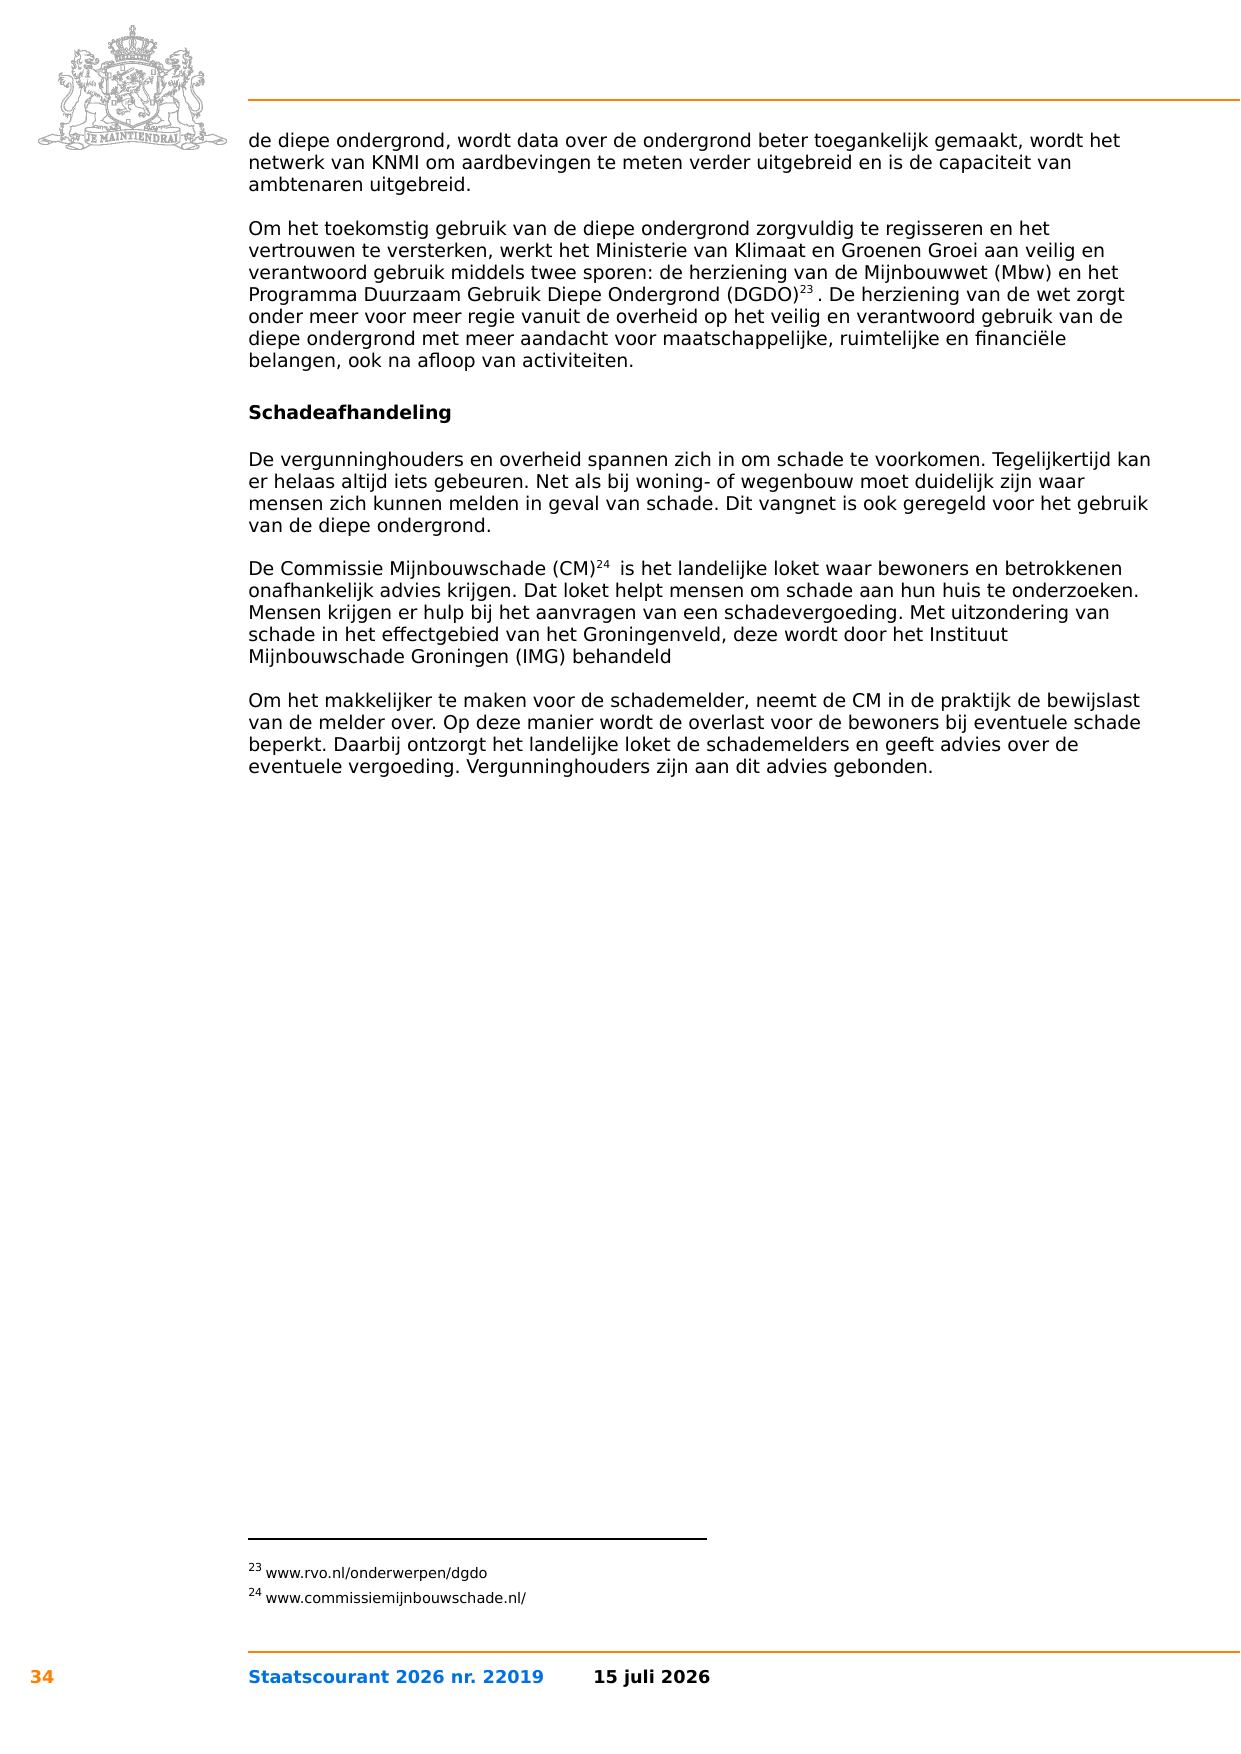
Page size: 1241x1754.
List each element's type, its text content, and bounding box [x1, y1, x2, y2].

subtitle Schadeafhandeling [248, 402, 1163, 423]
text Om het makkelijker te maken voor de schademelder, neemt de CM in de praktijk de bewijslast van de melder over. Op deze manier wordt de overlast voor de bewoners bij eventuele schade beperkt. Daarbij ontzorgt het landelijke loket de schademelders en geeft advies over de eventuele vergoeding. Vergunninghouders zijn aan dit advies gebonden. [248, 690, 1163, 778]
text De Commissie Mijnbouwschade (CM) is het landelijke loket waar bewoners en betrokkenen onafhankelijk advies krijgen. Dat loket helpt mensen om schade aan hun huis te onderzoeken. Mensen krijgen er hulp bij het aanvragen van een schadevergoeding. Met uitzondering van schade in het effectgebied van het Groningenveld, deze wordt door het Instituut Mijnbouwschade Groningen (IMG) behandeld [248, 558, 1163, 668]
text www.commissiemijnbouwschade.nl/ [248, 1586, 1163, 1608]
text de diepe ondergrond, wordt data over de ondergrond beter toegankelijk gemaakt, wordt het netwerk van KNMI om aardbevingen te meten verder uitgebreid en is de capaciteit van ambtenaren uitgebreid. [248, 130, 1163, 196]
text De vergunninghouders en overheid spannen zich in om schade te voorkomen. Tegelijkertijd kan er helaas altijd iets gebeuren. Net als bij woning- of wegenbouw moet duidelijk zijn waar mensen zich kunnen melden in geval van schade. Dit vangnet is ook geregeld voor het gebruik van de diepe ondergrond. [248, 448, 1163, 536]
text Om het toekomstig gebruik van de diepe ondergrond zorgvuldig te regisseren en het vertrouwen te versterken, werkt het Ministerie van Klimaat en Groenen Groei aan veilig en verantwoord gebruik middels twee sporen: de herziening van de Mijnbouwwet (Mbw) en het Programma Duurzaam Gebruik Diepe Ondergrond (DGDO). De herziening van de wet zorgt onder meer voor meer regie vanuit de overheid op het veilig en verantwoord gebruik van de diepe ondergrond met meer aandacht voor maatschappelijke, ruimtelijke en financiële belangen, ook na afloop van activiteiten. [248, 218, 1163, 372]
picture [38, 25, 227, 150]
text www.rvo.nl/onderwerpen/dgdo [248, 1561, 1163, 1583]
